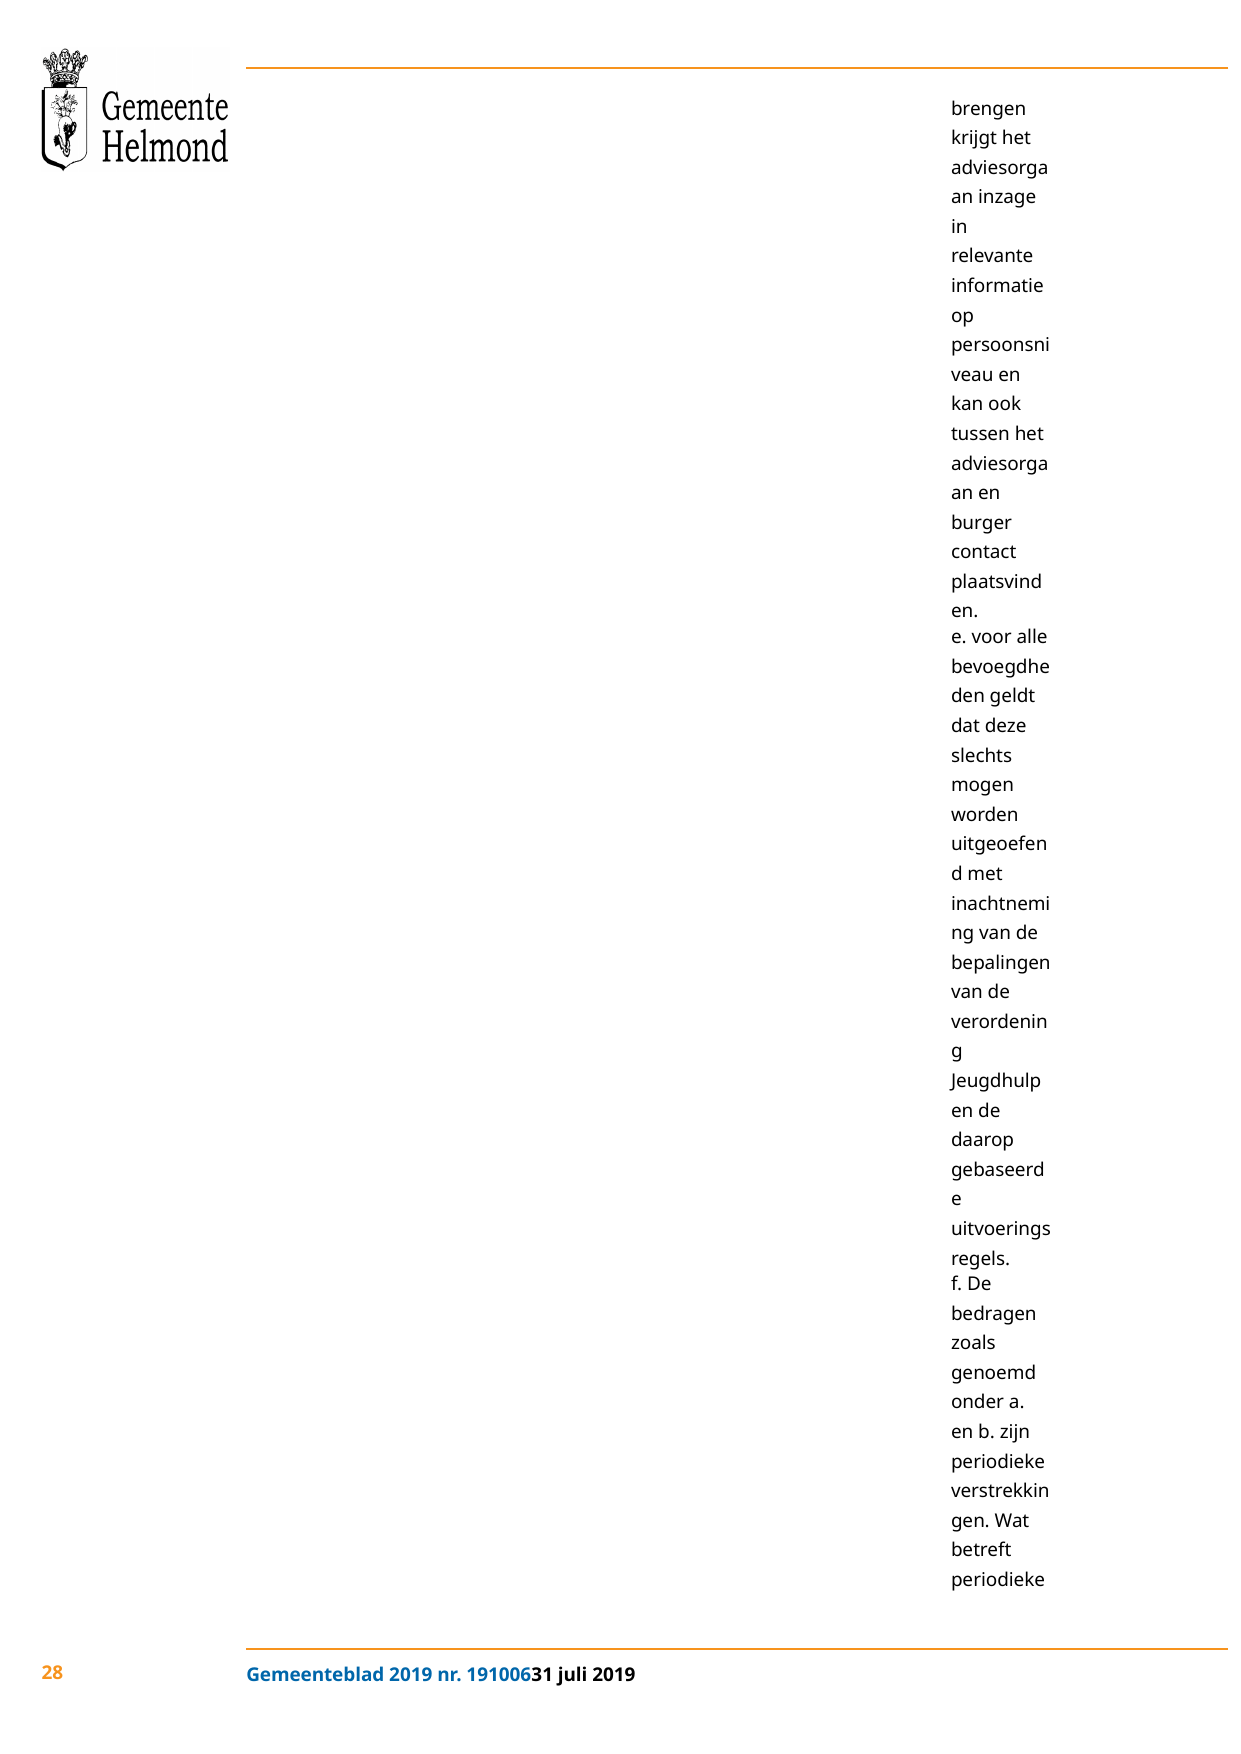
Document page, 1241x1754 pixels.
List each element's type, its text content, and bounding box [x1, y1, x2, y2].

table_cell [348, 1270, 449, 1592]
table_cell f. De bedragen zoals genoemd onder a. en b. zijn periodieke verstrekkingen. Wat betreft periodieke [951, 1270, 1051, 1592]
table_cell [248, 1270, 348, 1592]
table_cell brengen krijgt het adviesorgaan inzage in relevante informatie op persoonsniveau en kan ook tussen het adviesorgaan en burger contact plaatsvinden. [951, 95, 1051, 623]
table_cell [650, 624, 750, 1270]
table_cell [348, 624, 449, 1270]
table_cell [449, 1270, 549, 1592]
table_cell [650, 1270, 750, 1592]
table_cell [549, 624, 649, 1270]
table_cell [248, 95, 348, 623]
table_cell [650, 95, 750, 623]
table_cell [850, 624, 951, 1270]
table_cell [348, 95, 449, 623]
table_cell [449, 624, 549, 1270]
table_cell [750, 624, 850, 1270]
table_cell [549, 95, 649, 623]
picture [41, 47, 231, 172]
table_cell [750, 95, 850, 623]
table_cell [449, 95, 549, 623]
table_cell [850, 1270, 951, 1592]
table_cell [750, 1270, 850, 1592]
table_cell [248, 624, 348, 1270]
table_cell [549, 1270, 649, 1592]
table_cell e. voor alle bevoegdheden geldt dat deze slechts mogen worden uitgeoefend met inachtneming van de bepalingen van de verordening Jeugdhulp en de daarop gebaseerde uitvoeringsregels. [951, 624, 1051, 1270]
table_cell [850, 95, 951, 623]
